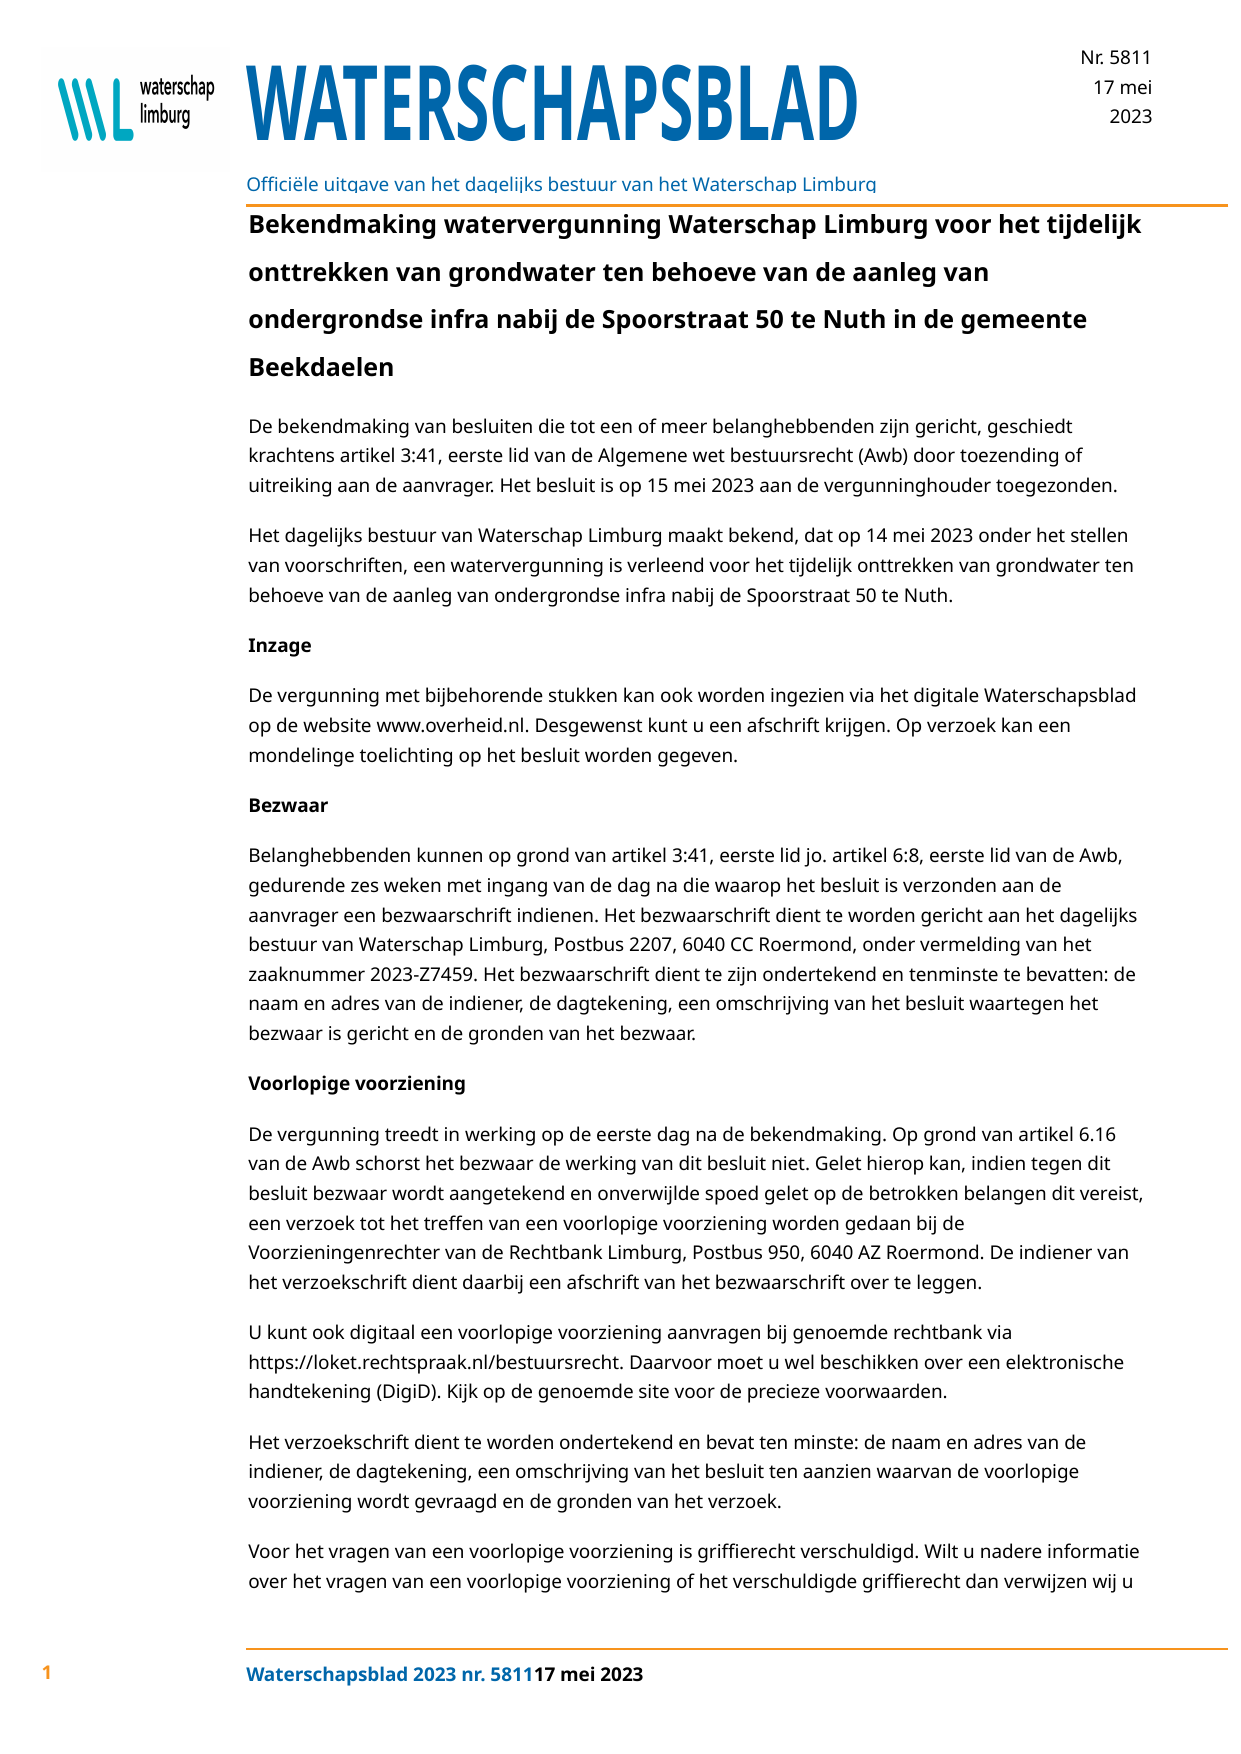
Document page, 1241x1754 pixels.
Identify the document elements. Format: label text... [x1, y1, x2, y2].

text De vergunning treedt in werking op de eerste dag na de bekendmaking. Op grond van artikel 6.16 van de Awb schorst het bezwaar de werking van dit besluit niet. Gelet hierop kan, indien tegen dit besluit bezwaar wordt aangetekend en onverwijlde spoed gelet op de betrokken belangen dit vereist, een verzoek tot het treffen van een voorlopige voorziening worden gedaan bij de Voorzieningenrechter van de Rechtbank Limburg, Postbus 950, 6040 AZ Roermond. De indiener van het verzoekschrift dient daarbij een afschrift van het bezwaarschrift over te leggen. [248, 1121, 1152, 1295]
picture [41, 47, 231, 172]
text Inzage [248, 632, 1152, 658]
text Voor het vragen van een voorlopige voorziening is griffierecht verschuldigd. Wilt u nadere informatie over het vragen van een voorlopige voorziening of het verschuldigde griffierecht dan verwijzen wij u [248, 1538, 1152, 1594]
text Voorlopige voorziening [248, 1071, 1152, 1096]
text Het dagelijks bestuur van Waterschap Limburg maakt bekend, dat op 14 mei 2023 onder het stellen van voorschriften, een watervergunning is verleend voor het tijdelijk onttrekken van grondwater ten behoeve van de aanleg van ondergrondse infra nabij de Spoorstraat 50 te Nuth. [248, 523, 1152, 608]
text Het verzoekschrift dient te worden ondertekend en bevat ten minste: de naam en adres van de indiener, de dagtekening, een omschrijving van het besluit ten aanzien waarvan de voorlopige voorziening wordt gevraagd en de gronden van het verzoek. [248, 1429, 1152, 1514]
text Belanghebbenden kunnen op grond van artikel 3:41, eerste lid jo. artikel 6:8, eerste lid van de Awb, gedurende zes weken met ingang van de dag na die waarop het besluit is verzonden aan de aanvrager een bezwaarschrift indienen. Het bezwaarschrift dient te worden gericht aan het dagelijks bestuur van Waterschap Limburg, Postbus 2207, 6040 CC Roermond, onder vermelding van het zaaknummer 2023-Z7459. Het bezwaarschrift dient te zijn ondertekend en tenminste te bevatten: de naam en adres van de indiener, de dagtekening, een omschrijving van het besluit waartegen het bezwaar is gericht en de gronden van het bezwaar. [248, 843, 1152, 1046]
text Bezwaar [248, 792, 1152, 818]
text De vergunning met bijbehorende stukken kan ook worden ingezien via het digitale Waterschapsblad op de website www.overheid.nl. Desgewenst kunt u een afschrift krijgen. Op verzoek kan een mondelinge toelichting op het besluit worden gegeven. [248, 683, 1152, 768]
text Bekendmaking watervergunning Waterschap Limburg voor het tijdelijk onttrekken van grondwater ten behoeve van de aanleg van ondergrondse infra nabij de Spoorstraat 50 te Nuth in de gemeente Beekdaelen [248, 207, 1152, 384]
text U kunt ook digitaal een voorlopige voorziening aanvragen bij genoemde rechtbank via https://loket.rechtspraak.nl/bestuursrecht. Daarvoor moet u wel beschikken over een elektronische handtekening (DigiD). Kijk op de genoemde site voor de precieze voorwaarden. [248, 1319, 1152, 1404]
text De bekendmaking van besluiten die tot een of meer belanghebbenden zijn gericht, geschiedt krachtens artikel 3:41, eerste lid van de Algemene wet bestuursrecht (Awb) door toezending of uitreiking aan de aanvrager. Het besluit is op 15 mei 2023 aan de vergunninghouder toegezonden. [248, 413, 1152, 498]
